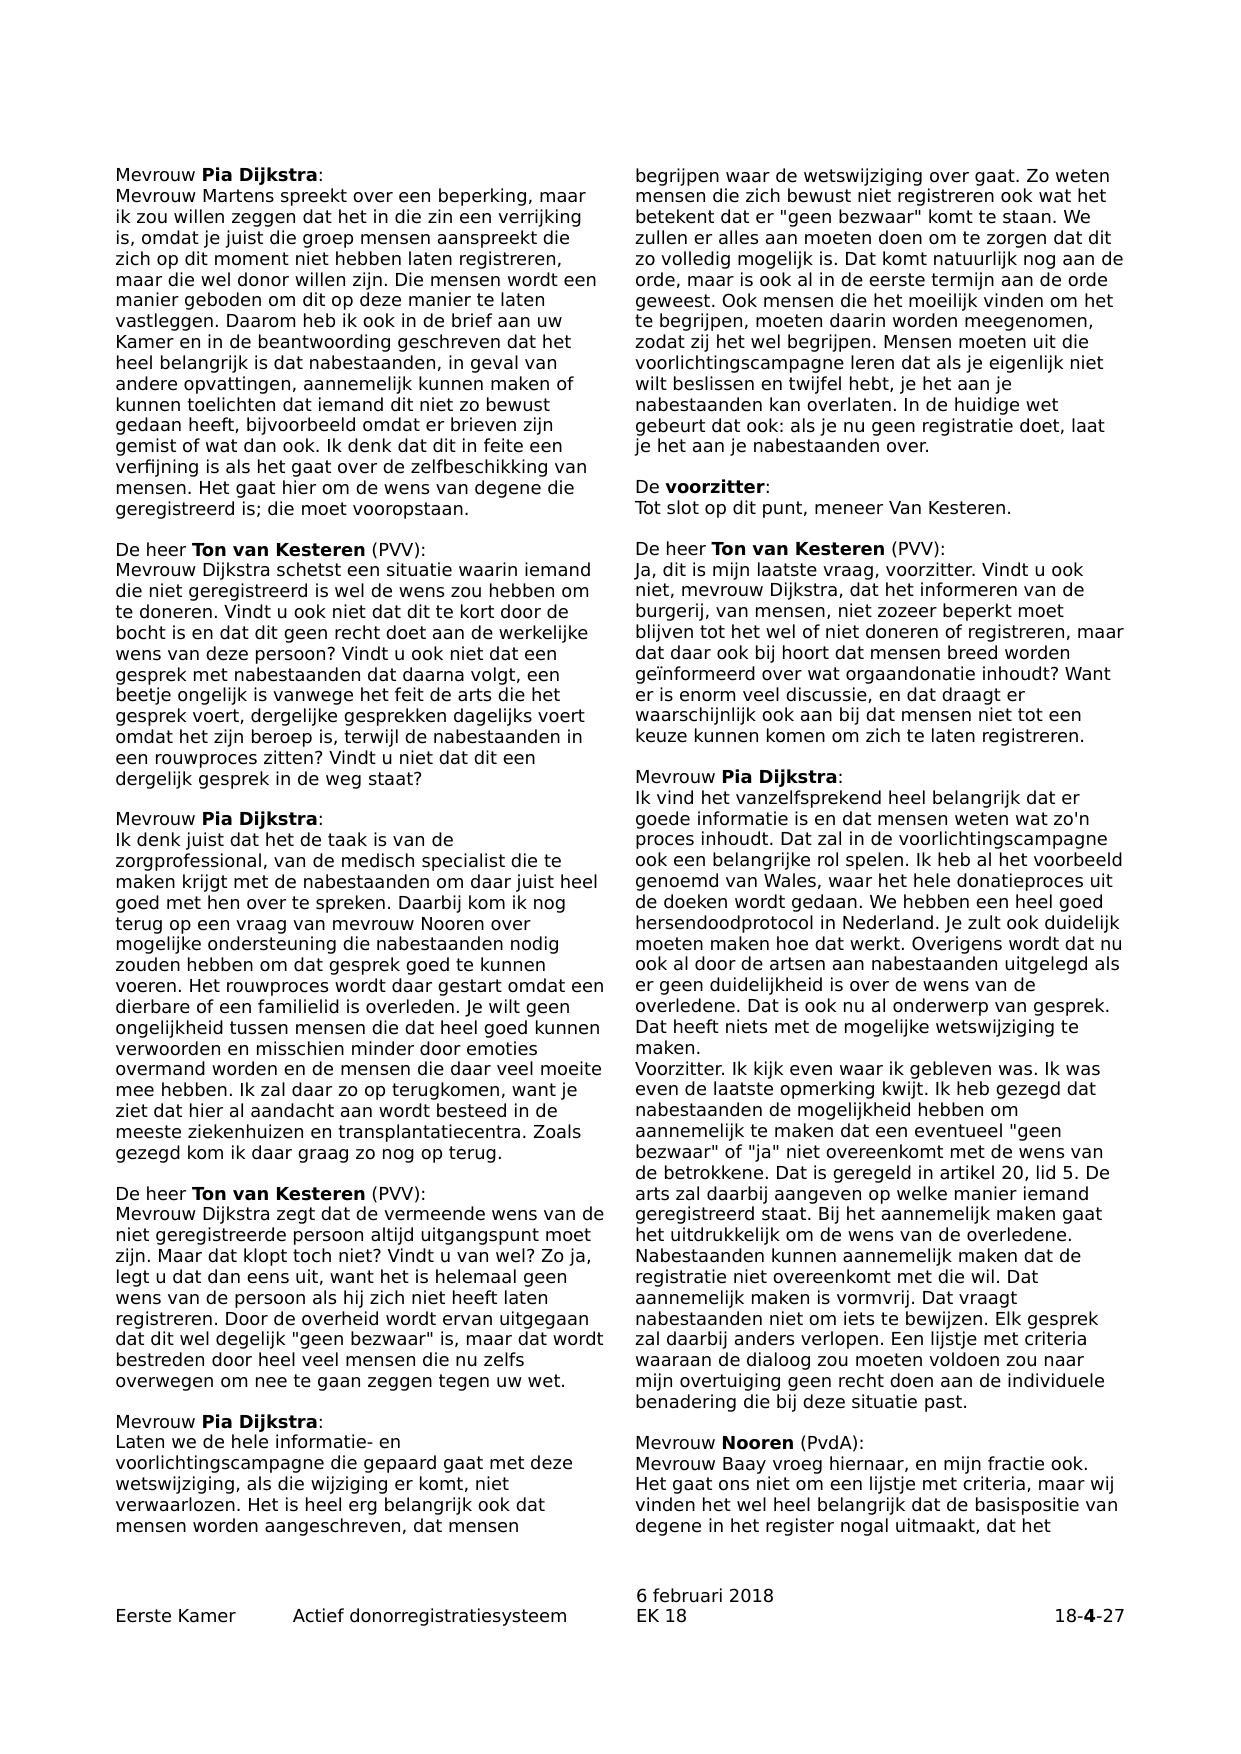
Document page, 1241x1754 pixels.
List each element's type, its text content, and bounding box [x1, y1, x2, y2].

text Laten we de hele informatie- en voorlichtingscampagne die gepaard gaat met deze wetswijziging, als die wijziging er komt, niet verwaarlozen. Het is heel erg belangrijk ook dat mensen worden aangeschreven, dat mensen [115, 1432, 605, 1536]
text Mevrouw Nooren (PvdA): [635, 1432, 1125, 1453]
text Ja, dit is mijn laatste vraag, voorzitter. Vindt u ook niet, mevrouw Dijkstra, dat het informeren van de burgerij, van mensen, niet zozeer beperkt moet blijven tot het wel of niet doneren of registreren, maar dat daar ook bij hoort dat mensen breed worden geïnformeerd over wat orgaandonatie inhoudt? Want er is enorm veel discussie, en dat draagt er waarschijnlijk ook aan bij dat mensen niet tot een keuze kunnen komen om zich te laten registreren. [635, 559, 1125, 747]
text De heer Ton van Kesteren (PVV): [115, 1183, 605, 1204]
text Ik vind het vanzelfsprekend heel belangrijk dat er goede informatie is en dat mensen weten wat zo'n proces inhoudt. Dat zal in de voorlichtingscampagne ook een belangrijke rol spelen. Ik heb al het voorbeeld genoemd van Wales, waar het hele donatieproces uit de doeken wordt gedaan. We hebben een heel goed hersendoodprotocol in Nederland. Je zult ook duidelijk moeten maken hoe dat werkt. Overigens wordt dat nu ook al door de artsen aan nabestaanden uitgelegd als er geen duidelijkheid is over de wens van de overledene. Dat is ook nu al onderwerp van gesprek. Dat heeft niets met de mogelijke wetswijziging te maken. [635, 787, 1125, 1058]
text Tot slot op dit punt, meneer Van Kesteren. [635, 498, 1125, 518]
text De heer Ton van Kesteren (PVV): [115, 539, 605, 560]
text Mevrouw Martens spreekt over een beperking, maar ik zou willen zeggen dat het in die zin een verrijking is, omdat je juist die groep mensen aanspreekt die zich op dit moment niet hebben laten registreren, maar die wel donor willen zijn. Die mensen wordt een manier geboden om dit op deze manier te laten vastleggen. Daarom heb ik ook in de brief aan uw Kamer en in de beantwoording geschreven dat het heel belangrijk is dat nabestaanden, in geval van andere opvattingen, aannemelijk kunnen maken of kunnen toelichten dat iemand dit niet zo bewust gedaan heeft, bijvoorbeeld omdat er brieven zijn gemist of wat dan ook. Ik denk dat dit in feite een verfijning is als het gaat over de zelfbeschikking van mensen. Het gaat hier om de wens van degene die geregistreerd is; die moet vooropstaan. [115, 186, 605, 519]
text Mevrouw Pia Dijkstra: [635, 767, 1125, 787]
text Mevrouw Dijkstra schetst een situatie waarin iemand die niet geregistreerd is wel de wens zou hebben om te doneren. Vindt u ook niet dat dit te kort door de bocht is en dat dit geen recht doet aan de werkelijke wens van deze persoon? Vindt u ook niet dat een gesprek met nabestaanden dat daarna volgt, een beetje ongelijk is vanwege het feit de arts die het gesprek voert, dergelijke gesprekken dagelijks voert omdat het zijn beroep is, terwijl de nabestaanden in een rouwproces zitten? Vindt u niet dat dit een dergelijk gesprek in de weg staat? [115, 560, 605, 789]
text De heer Ton van Kesteren (PVV): [635, 538, 1125, 559]
text Ik denk juist dat het de taak is van de zorgprofessional, van de medisch specialist die te maken krijgt met de nabestaanden om daar juist heel goed met hen over te spreken. Daarbij kom ik nog terug op een vraag van mevrouw Nooren over mogelijke ondersteuning die nabestaanden nodig zouden hebben om dat gesprek goed te kunnen voeren. Het rouwproces wordt daar gestart omdat een dierbare of een familielid is overleden. Je wilt geen ongelijkheid tussen mensen die dat heel goed kunnen verwoorden en misschien minder door emoties overmand worden en de mensen die daar veel moeite mee hebben. Ik zal daar zo op terugkomen, want je ziet dat hier al aandacht aan wordt besteed in de meeste ziekenhuizen en transplantatiecentra. Zoals gezegd kom ik daar graag zo nog op terug. [115, 830, 605, 1163]
text Mevrouw Baay vroeg hiernaar, en mijn fractie ook. Het gaat ons niet om een lijstje met criteria, maar wij vinden het wel heel belangrijk dat de basispositie van degene in het register nogal uitmaakt, dat het [635, 1453, 1125, 1537]
text Mevrouw Pia Dijkstra: [115, 809, 605, 830]
text Voorzitter. Ik kijk even waar ik gebleven was. Ik was even de laatste opmerking kwijt. Ik heb gezegd dat nabestaanden de mogelijkheid hebben om aannemelijk te maken dat een eventueel "geen bezwaar" of "ja" niet overeenkomt met de wens van de betrokkene. Dat is geregeld in artikel 20, lid 5. De arts zal daarbij aangeven op welke manier iemand geregistreerd staat. Bij het aannemelijk maken gaat het uitdrukkelijk om de wens van de overledene. Nabestaanden kunnen aannemelijk maken dat de registratie niet overeenkomt met die wil. Dat aannemelijk maken is vormvrij. Dat vraagt nabestaanden niet om iets te bewijzen. Elk gesprek zal daarbij anders verlopen. Een lijstje met criteria waaraan de dialoog zou moeten voldoen zou naar mijn overtuiging geen recht doen aan de individuele benadering die bij deze situatie past. [635, 1058, 1125, 1412]
text begrijpen waar de wetswijziging over gaat. Zo weten mensen die zich bewust niet registreren ook wat het betekent dat er "geen bezwaar" komt te staan. We zullen er alles aan moeten doen om te zorgen dat dit zo volledig mogelijk is. Dat komt natuurlijk nog aan de orde, maar is ook al in de eerste termijn aan de orde geweest. Ook mensen die het moeilijk vinden om het te begrijpen, moeten daarin worden meegenomen, zodat zij het wel begrijpen. Mensen moeten uit die voorlichtingscampagne leren dat als je eigenlijk niet wilt beslissen en twijfel hebt, je het aan je nabestaanden kan overlaten. In de huidige wet gebeurt dat ook: als je nu geen registratie doet, laat je het aan je nabestaanden over. [635, 165, 1125, 457]
text De voorzitter: [635, 477, 1125, 498]
text Mevrouw Dijkstra zegt dat de vermeende wens van de niet geregistreerde persoon altijd uitgangspunt moet zijn. Maar dat klopt toch niet? Vindt u van wel? Zo ja, legt u dat dan eens uit, want het is helemaal geen wens van de persoon als hij zich niet heeft laten registreren. Door de overheid wordt ervan uitgegaan dat dit wel degelijk "geen bezwaar" is, maar dat wordt bestreden door heel veel mensen die nu zelfs overwegen om nee te gaan zeggen tegen uw wet. [115, 1204, 605, 1392]
text Mevrouw Pia Dijkstra: [115, 1412, 605, 1432]
text Mevrouw Pia Dijkstra: [115, 165, 605, 186]
